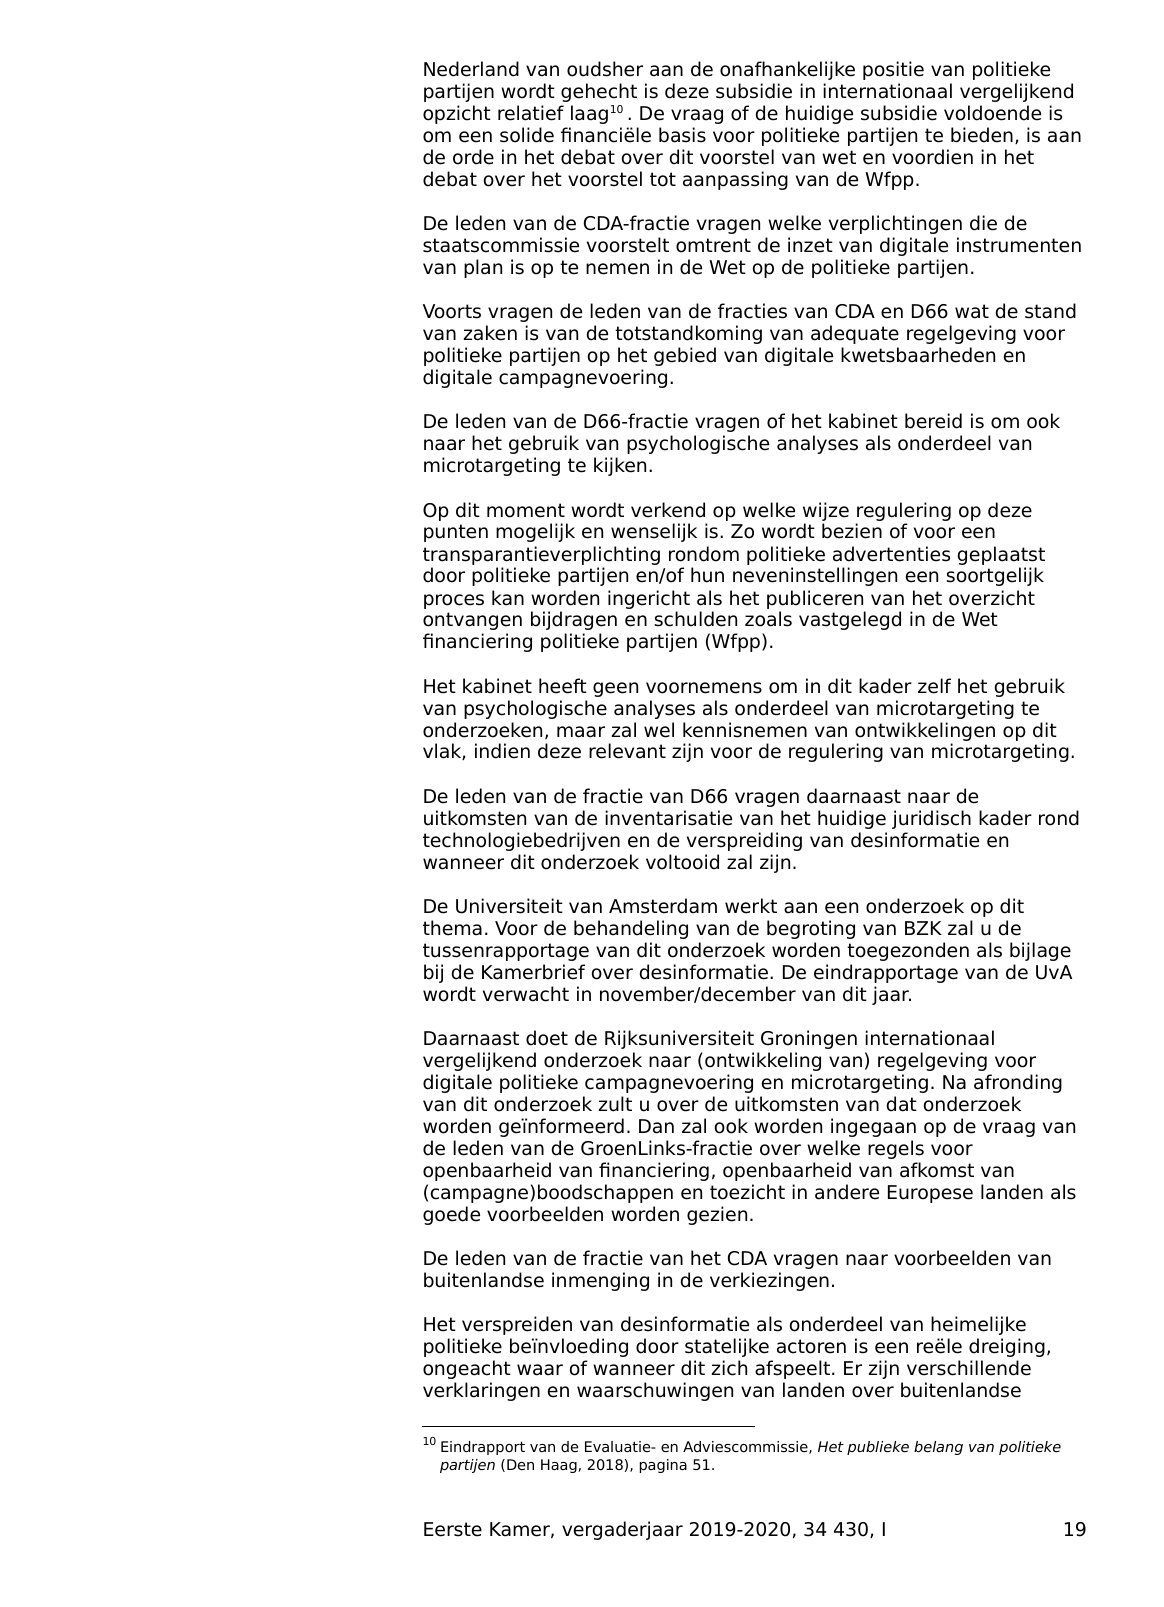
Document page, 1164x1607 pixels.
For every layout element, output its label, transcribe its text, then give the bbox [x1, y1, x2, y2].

text De leden van de CDA-fractie vragen welke verplichtingen die de staatscommissie voorstelt omtrent de inzet van digitale instrumenten van plan is op te nemen in de Wet op de politieke partijen. [422, 213, 1087, 279]
text De leden van de fractie van D66 vragen daarnaast naar de uitkomsten van de inventarisatie van het huidige juridisch kader rond technologiebedrijven en de verspreiding van desinformatie en wanneer dit onderzoek voltooid zal zijn. [422, 786, 1087, 873]
text De leden van de fractie van het CDA vragen naar voorbeelden van buitenlandse inmenging in de verkiezingen. [422, 1248, 1087, 1292]
text De leden van de D66-fractie vragen of het kabinet bereid is om ook naar het gebruik van psychologische analyses als onderdeel van microtargeting te kijken. [422, 411, 1087, 477]
text Eindrapport van de Evaluatie- en Adviescommissie, Het publieke belang van politieke partijen (Den Haag, 2018), pagina 51. [422, 1435, 1087, 1474]
text De Universiteit van Amsterdam werkt aan een onderzoek op dit thema. Voor de behandeling van de begroting van BZK zal u de tussenrapportage van dit onderzoek worden toegezonden als bijlage bij de Kamerbrief over desinformatie. De eindrapportage van de UvA wordt verwacht in november/december van dit jaar. [422, 896, 1087, 1006]
text Het verspreiden van desinformatie als onderdeel van heimelijke politieke beïnvloeding door statelijke actoren is een reële dreiging, ongeacht waar of wanneer dit zich afspeelt. Er zijn verschillende verklaringen en waarschuwingen van landen over buitenlandse [422, 1314, 1087, 1402]
text Het kabinet heeft geen voornemens om in dit kader zelf het gebruik van psychologische analyses als onderdeel van microtargeting te onderzoeken, maar zal wel kennisnemen van ontwikkelingen op dit vlak, indien deze relevant zijn voor de regulering van microtargeting. [422, 676, 1087, 763]
text Daarnaast doet de Rijksuniversiteit Groningen internationaal vergelijkend onderzoek naar (ontwikkeling van) regelgeving voor digitale politieke campagnevoering en microtargeting. Na afronding van dit onderzoek zult u over de uitkomsten van dat onderzoek worden geïnformeerd. Dan zal ook worden ingegaan op de vraag van de leden van de GroenLinks-fractie over welke regels voor openbaarheid van financiering, openbaarheid van afkomst van (campagne)boodschappen en toezicht in andere Europese landen als goede voorbeelden worden gezien. [422, 1028, 1087, 1226]
text Op dit moment wordt verkend op welke wijze regulering op deze punten mogelijk en wenselijk is. Zo wordt bezien of voor een transparantieverplichting rondom politieke advertenties geplaatst door politieke partijen en/of hun neveninstellingen een soortgelijk proces kan worden ingericht als het publiceren van het overzicht ontvangen bijdragen en schulden zoals vastgelegd in de Wet financiering politieke partijen (Wfpp). [422, 499, 1087, 653]
text Nederland van oudsher aan de onafhankelijke positie van politieke partijen wordt gehecht is deze subsidie in internationaal vergelijkend opzicht relatief laag. De vraag of de huidige subsidie voldoende is om een solide financiële basis voor politieke partijen te bieden, is aan de orde in het debat over dit voorstel van wet en voordien in het debat over het voorstel tot aanpassing van de Wfpp. [422, 59, 1087, 191]
text Voorts vragen de leden van de fracties van CDA en D66 wat de stand van zaken is van de totstandkoming van adequate regelgeving voor politieke partijen op het gebied van digitale kwetsbaarheden en digitale campagnevoering. [422, 301, 1087, 389]
